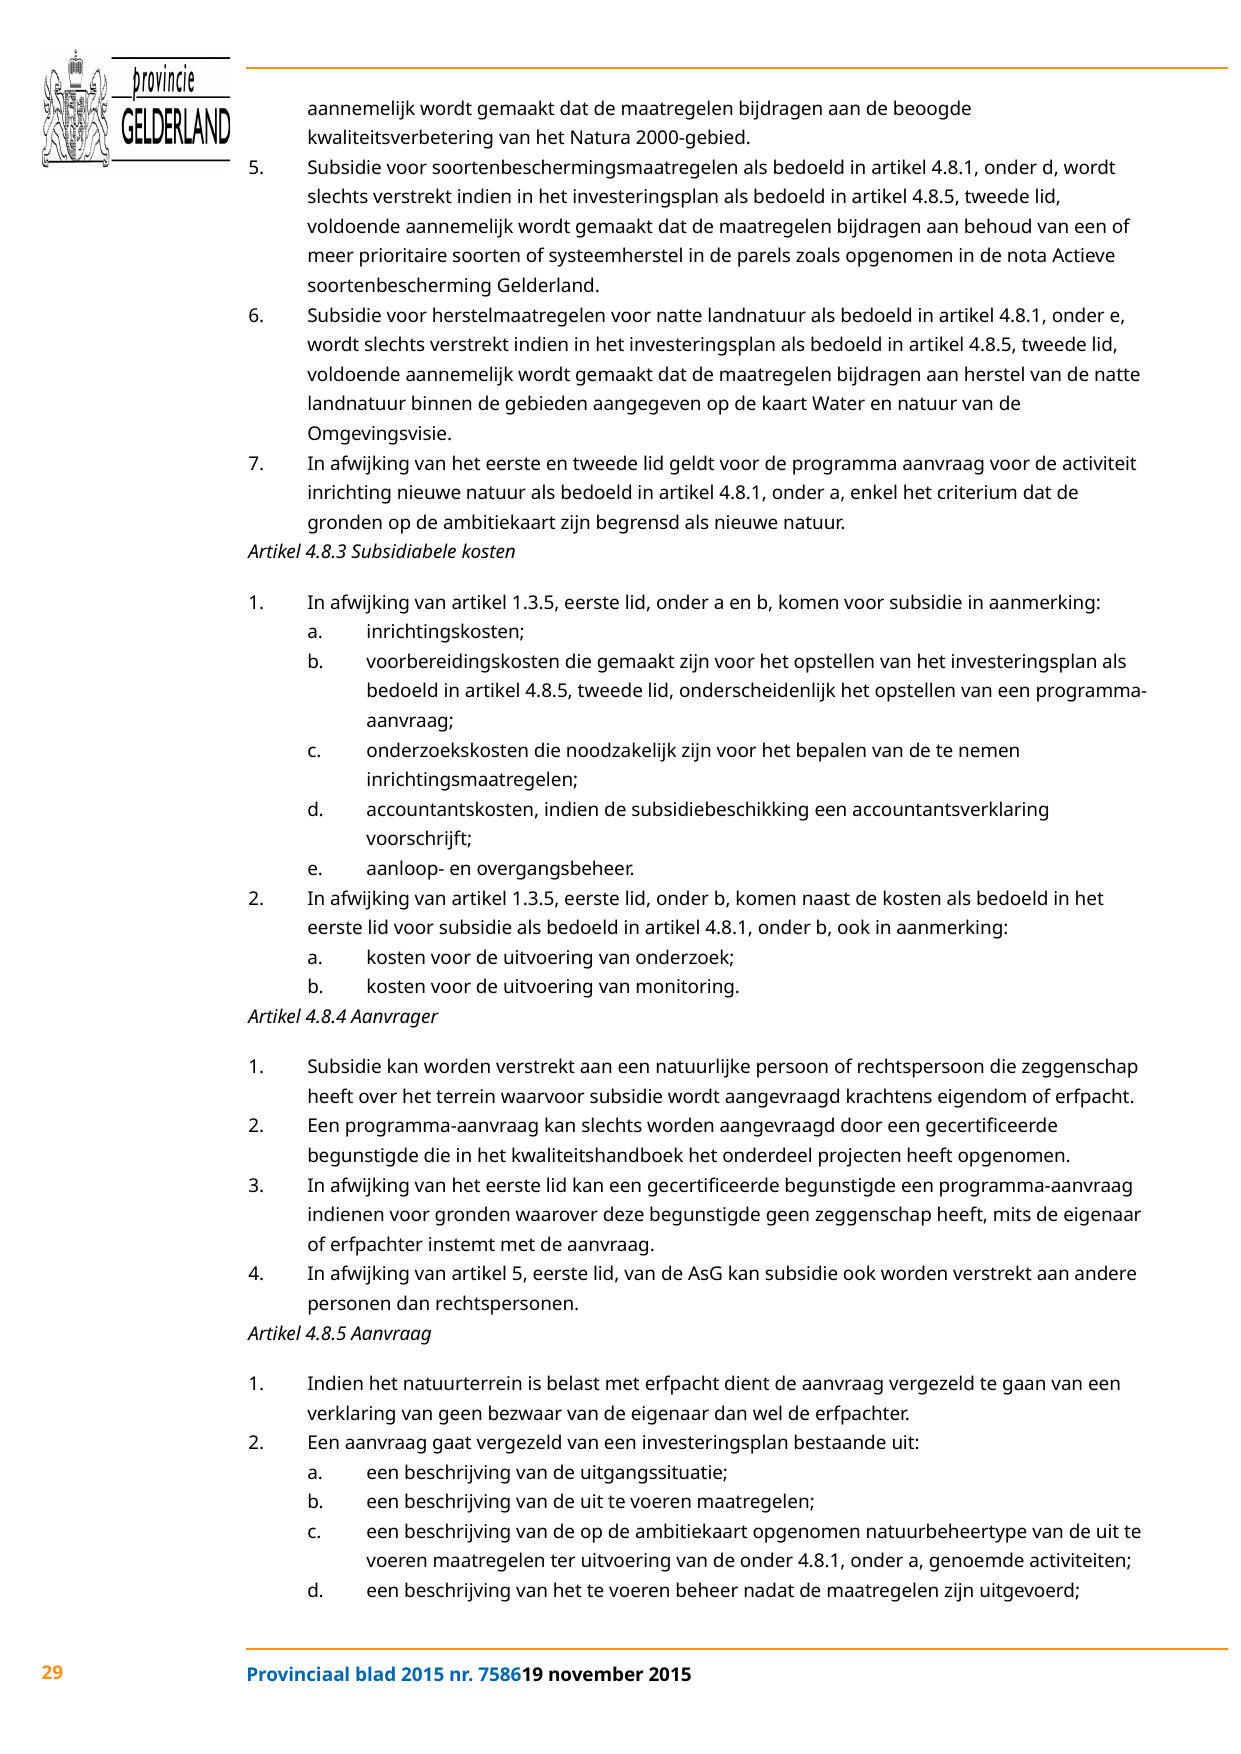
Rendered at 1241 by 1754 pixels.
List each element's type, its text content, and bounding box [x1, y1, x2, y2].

list Een aanvraag gaat vergezeld van een investeringsplan bestaande uit: [248, 1429, 1152, 1455]
list In afwijking van artikel 5, eerste lid, van de AsG kan subsidie ook worden verstrekt aan andere personen dan rechtspersonen. [248, 1261, 1152, 1316]
list In afwijking van het eerste lid kan een gecertificeerde begunstigde een programma-aanvraag indienen voor gronden waarover deze begunstigde geen zeggenschap heeft, mits de eigenaar of erfpachter instemt met de aanvraag. [248, 1172, 1152, 1257]
list Subsidie kan worden verstrekt aan een natuurlijke persoon of rechtspersoon die zeggenschap heeft over het terrein waarvoor subsidie wordt aangevraagd krachtens eigendom of erfpacht. [248, 1053, 1152, 1109]
list In afwijking van het eerste en tweede lid geldt voor de programma aanvraag voor de activiteit inrichting nieuwe natuur als bedoeld in artikel 4.8.1, onder a, enkel het criterium dat de gronden op de ambitiekaart zijn begrensd als nieuwe natuur. [248, 450, 1152, 535]
list een beschrijving van het te voeren beheer nadat de maatregelen zijn uitgevoerd; [307, 1577, 1152, 1603]
text Artikel 4.8.3 Subsidiabele kosten [248, 538, 1152, 564]
list onderzoekskosten die noodzakelijk zijn voor het bepalen van de te nemen inrichtingsmaatregelen; [307, 737, 1152, 792]
list In afwijking van artikel 1.3.5, eerste lid, onder a en b, komen voor subsidie in aanmerking: [248, 589, 1152, 615]
list kosten voor de uitvoering van monitoring. [307, 973, 1152, 999]
list een beschrijving van de op de ambitiekaart opgenomen natuurbeheertype van de uit te voeren maatregelen ter uitvoering van de onder 4.8.1, onder a, genoemde activiteiten; [307, 1518, 1152, 1573]
text Artikel 4.8.4 Aanvrager [248, 1003, 1152, 1029]
list een beschrijving van de uitgangssituatie; [307, 1459, 1152, 1485]
list accountantskosten, indien de subsidiebeschikking een accountantsverklaring voorschrijft; [307, 796, 1152, 851]
list Subsidie voor herstelmaatregelen voor natte landnatuur als bedoeld in artikel 4.8.1, onder e, wordt slechts verstrekt indien in het investeringsplan als bedoeld in artikel 4.8.5, tweede lid, voldoende aannemelijk wordt gemaakt dat de maatregelen bijdragen aan herstel van de natte landnatuur binnen de gebieden aangegeven op de kaart Water en natuur van de Omgevingsvisie. [248, 302, 1152, 446]
list In afwijking van artikel 1.3.5, eerste lid, onder b, komen naast de kosten als bedoeld in het eerste lid voor subsidie als bedoeld in artikel 4.8.1, onder b, ook in aanmerking: [248, 885, 1152, 940]
list Indien het natuurterrein is belast met erfpacht dient de aanvraag vergezeld te gaan van een verklaring van geen bezwaar van de eigenaar dan wel de erfpachter. [248, 1370, 1152, 1426]
list aannemelijk wordt gemaakt dat de maatregelen bijdragen aan de beoogde kwaliteitsverbetering van het Natura 2000-gebied. [248, 95, 1152, 150]
text Artikel 4.8.5 Aanvraag [248, 1320, 1152, 1346]
list Een programma-aanvraag kan slechts worden aangevraagd door een gecertificeerde begunstigde die in het kwaliteitshandboek het onderdeel projecten heeft opgenomen. [248, 1113, 1152, 1168]
picture [41, 47, 231, 172]
list kosten voor de uitvoering van onderzoek; [307, 944, 1152, 970]
list aanloop- en overgangsbeheer. [307, 855, 1152, 881]
list een beschrijving van de uit te voeren maatregelen; [307, 1488, 1152, 1514]
list inrichtingskosten; [307, 618, 1152, 644]
list voorbereidingskosten die gemaakt zijn voor het opstellen van het investeringsplan als bedoeld in artikel 4.8.5, tweede lid, onderscheidenlijk het opstellen van een programma-aanvraag; [307, 648, 1152, 733]
list Subsidie voor soortenbeschermingsmaatregelen als bedoeld in artikel 4.8.1, onder d, wordt slechts verstrekt indien in het investeringsplan als bedoeld in artikel 4.8.5, tweede lid, voldoende aannemelijk wordt gemaakt dat de maatregelen bijdragen aan behoud van een of meer prioritaire soorten of systeemherstel in de parels zoals opgenomen in de nota Actieve soortenbescherming Gelderland. [248, 154, 1152, 298]
